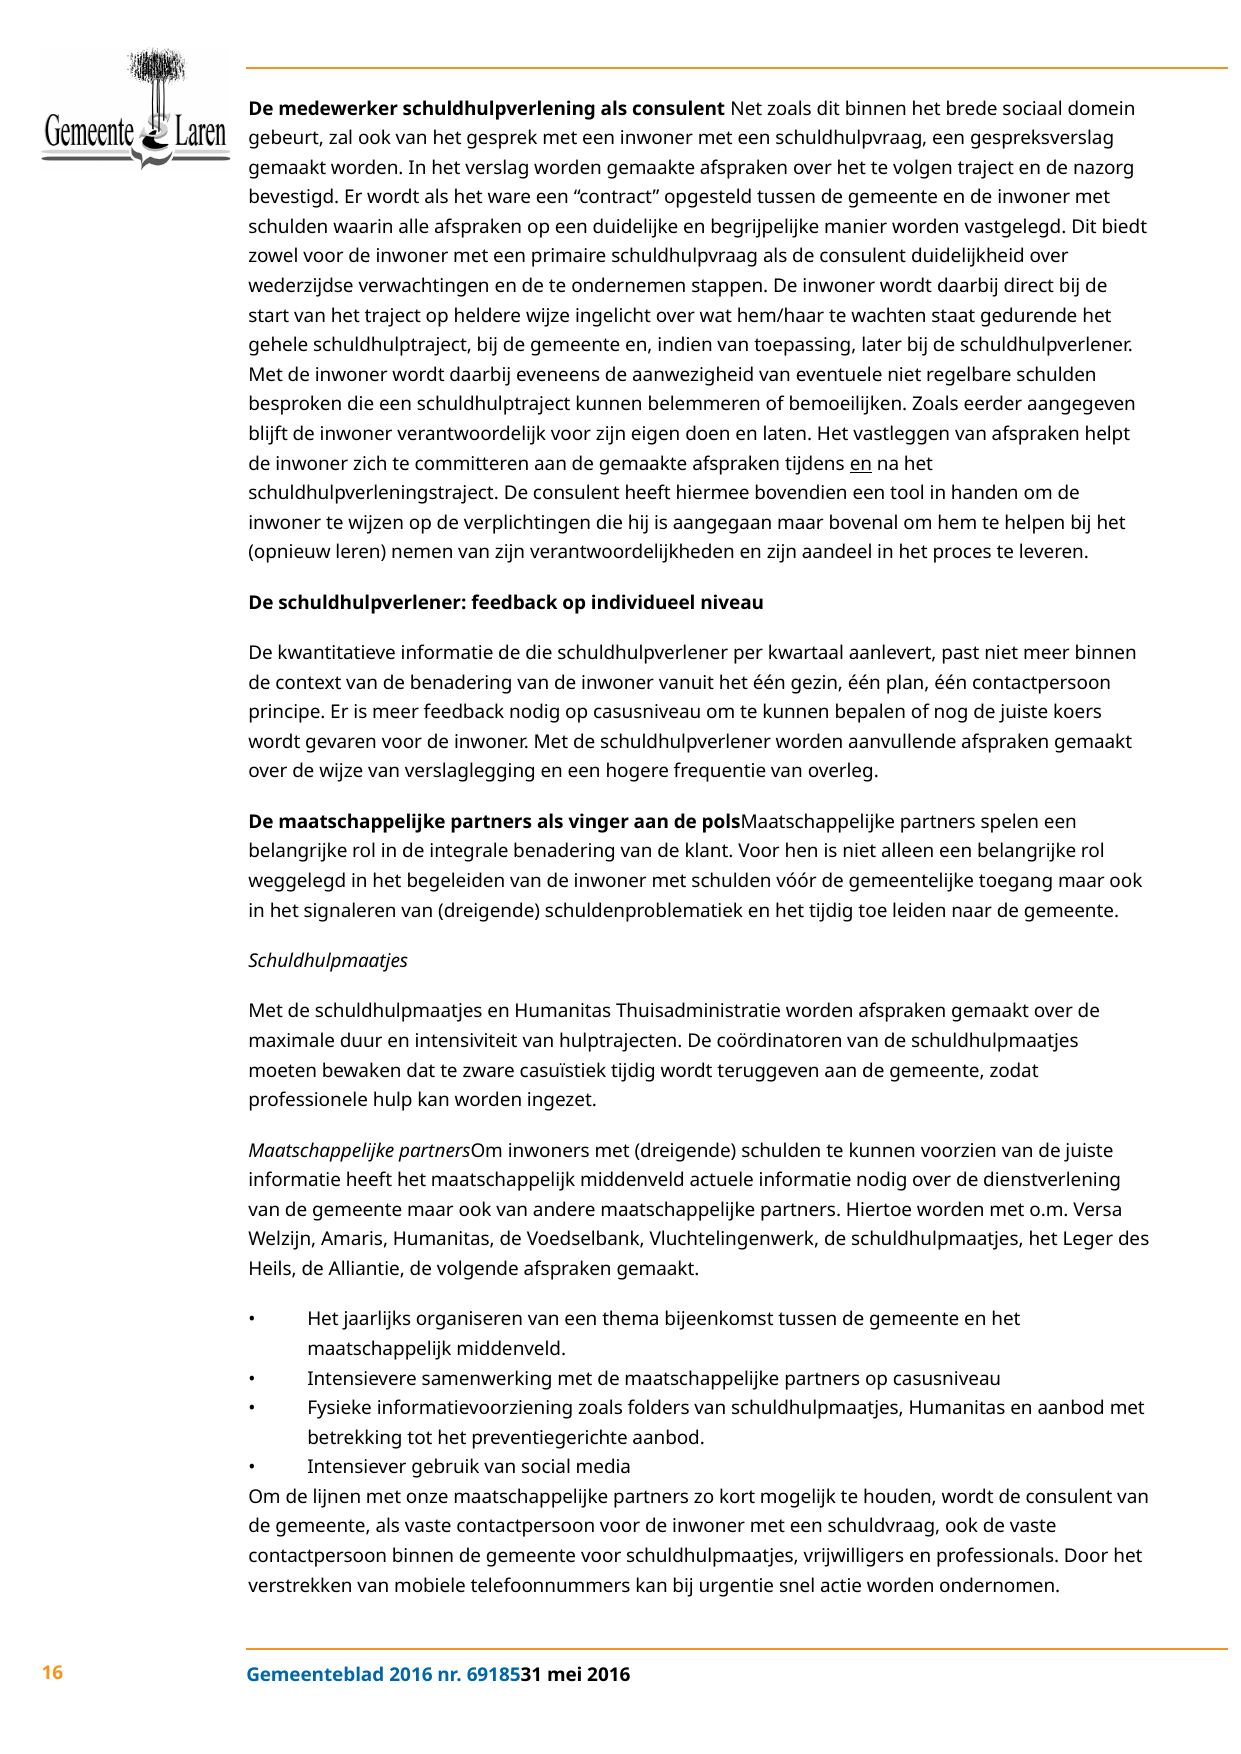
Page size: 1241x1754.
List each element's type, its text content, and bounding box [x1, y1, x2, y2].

text De maatschappelijke partners als vinger aan de polsMaatschappelijke partners spelen een belangrijke rol in de integrale benadering van de klant. Voor hen is niet alleen een belangrijke rol weggelegd in het begeleiden van de inwoner met schulden vóór de gemeentelijke toegang maar ook in het signaleren van (dreigende) schuldenproblematiek en het tijdig toe leiden naar de gemeente. [248, 808, 1152, 923]
text Maatschappelijke partnersOm inwoners met (dreigende) schulden te kunnen voorzien van de juiste informatie heeft het maatschappelijk middenveld actuele informatie nodig over de dienstverlening van de gemeente maar ook van andere maatschappelijke partners. Hiertoe worden met o.m. Versa Welzijn, Amaris, Humanitas, de Voedselbank, Vluchtelingenwerk, de schuldhulpmaatjes, het Leger des Heils, de Alliantie, de volgende afspraken gemaakt. [248, 1137, 1152, 1281]
list Intensievere samenwerking met de maatschappelijke partners op casusniveau [248, 1365, 1152, 1391]
text Om de lijnen met onze maatschappelijke partners zo kort mogelijk te houden, wordt de consulent van de gemeente, als vaste contactpersoon voor de inwoner met een schuldvraag, ook de vaste contactpersoon binnen de gemeente voor schuldhulpmaatjes, vrijwilligers en professionals. Door het verstrekken van mobiele telefoonnummers kan bij urgentie snel actie worden ondernomen. [248, 1483, 1152, 1598]
list Fysieke informatievoorziening zoals folders van schuldhulpmaatjes, Humanitas en aanbod met betrekking tot het preventiegerichte aanbod. [248, 1394, 1152, 1450]
text Met de schuldhulpmaatjes en Humanitas Thuisadministratie worden afspraken gemaakt over de maximale duur en intensiviteit van hulptrajecten. De coördinatoren van de schuldhulpmaatjes moeten bewaken dat te zware casuïstiek tijdig wordt teruggeven aan de gemeente, zodat professionele hulp kan worden ingezet. [248, 998, 1152, 1112]
text Schuldhulpmaatjes [248, 947, 1152, 973]
text De kwantitatieve informatie de die schuldhulpverlener per kwartaal aanlevert, past niet meer binnen de context van de benadering van de inwoner vanuit het één gezin, één plan, één contactpersoon principe. Er is meer feedback nodig op casusniveau om te kunnen bepalen of nog de juiste koers wordt gevaren voor de inwoner. Met de schuldhulpverlener worden aanvullende afspraken gemaakt over de wijze van verslaglegging en een hogere frequentie van overleg. [248, 639, 1152, 783]
picture [41, 47, 231, 172]
list Intensiever gebruik van social media [248, 1453, 1152, 1479]
text De schuldhulpverlener: feedback op individueel niveau [248, 589, 1152, 615]
text De medewerker schuldhulpverlening als consulent Net zoals dit binnen het brede sociaal domein gebeurt, zal ook van het gesprek met een inwoner met een schuldhulpvraag, een gespreksverslag gemaakt worden. In het verslag worden gemaakte afspraken over het te volgen traject en de nazorg bevestigd. Er wordt als het ware een “contract” opgesteld tussen de gemeente en de inwoner met schulden waarin alle afspraken op een duidelijke en begrijpelijke manier worden vastgelegd. Dit biedt zowel voor de inwoner met een primaire schuldhulpvraag als de consulent duidelijkheid over wederzijdse verwachtingen en de te ondernemen stappen. De inwoner wordt daarbij direct bij de start van het traject op heldere wijze ingelicht over wat hem/haar te wachten staat gedurende het gehele schuldhulptraject, bij de gemeente en, indien van toepassing, later bij de schuldhulpverlener. Met de inwoner wordt daarbij eveneens de aanwezigheid van eventuele niet regelbare schulden besproken die een schuldhulptraject kunnen belemmeren of bemoeilijken. Zoals eerder aangegeven blijft de inwoner verantwoordelijk voor zijn eigen doen en laten. Het vastleggen van afspraken helpt de inwoner zich te committeren aan de gemaakte afspraken tijdens en na het schuldhulpverleningstraject. De consulent heeft hiermee bovendien een tool in handen om de inwoner te wijzen op de verplichtingen die hij is aangegaan maar bovenal om hem te helpen bij het (opnieuw leren) nemen van zijn verantwoordelijkheden en zijn aandeel in het proces te leveren. [248, 95, 1152, 564]
list Het jaarlijks organiseren van een thema bijeenkomst tussen de gemeente en het maatschappelijk middenveld. [248, 1306, 1152, 1361]
